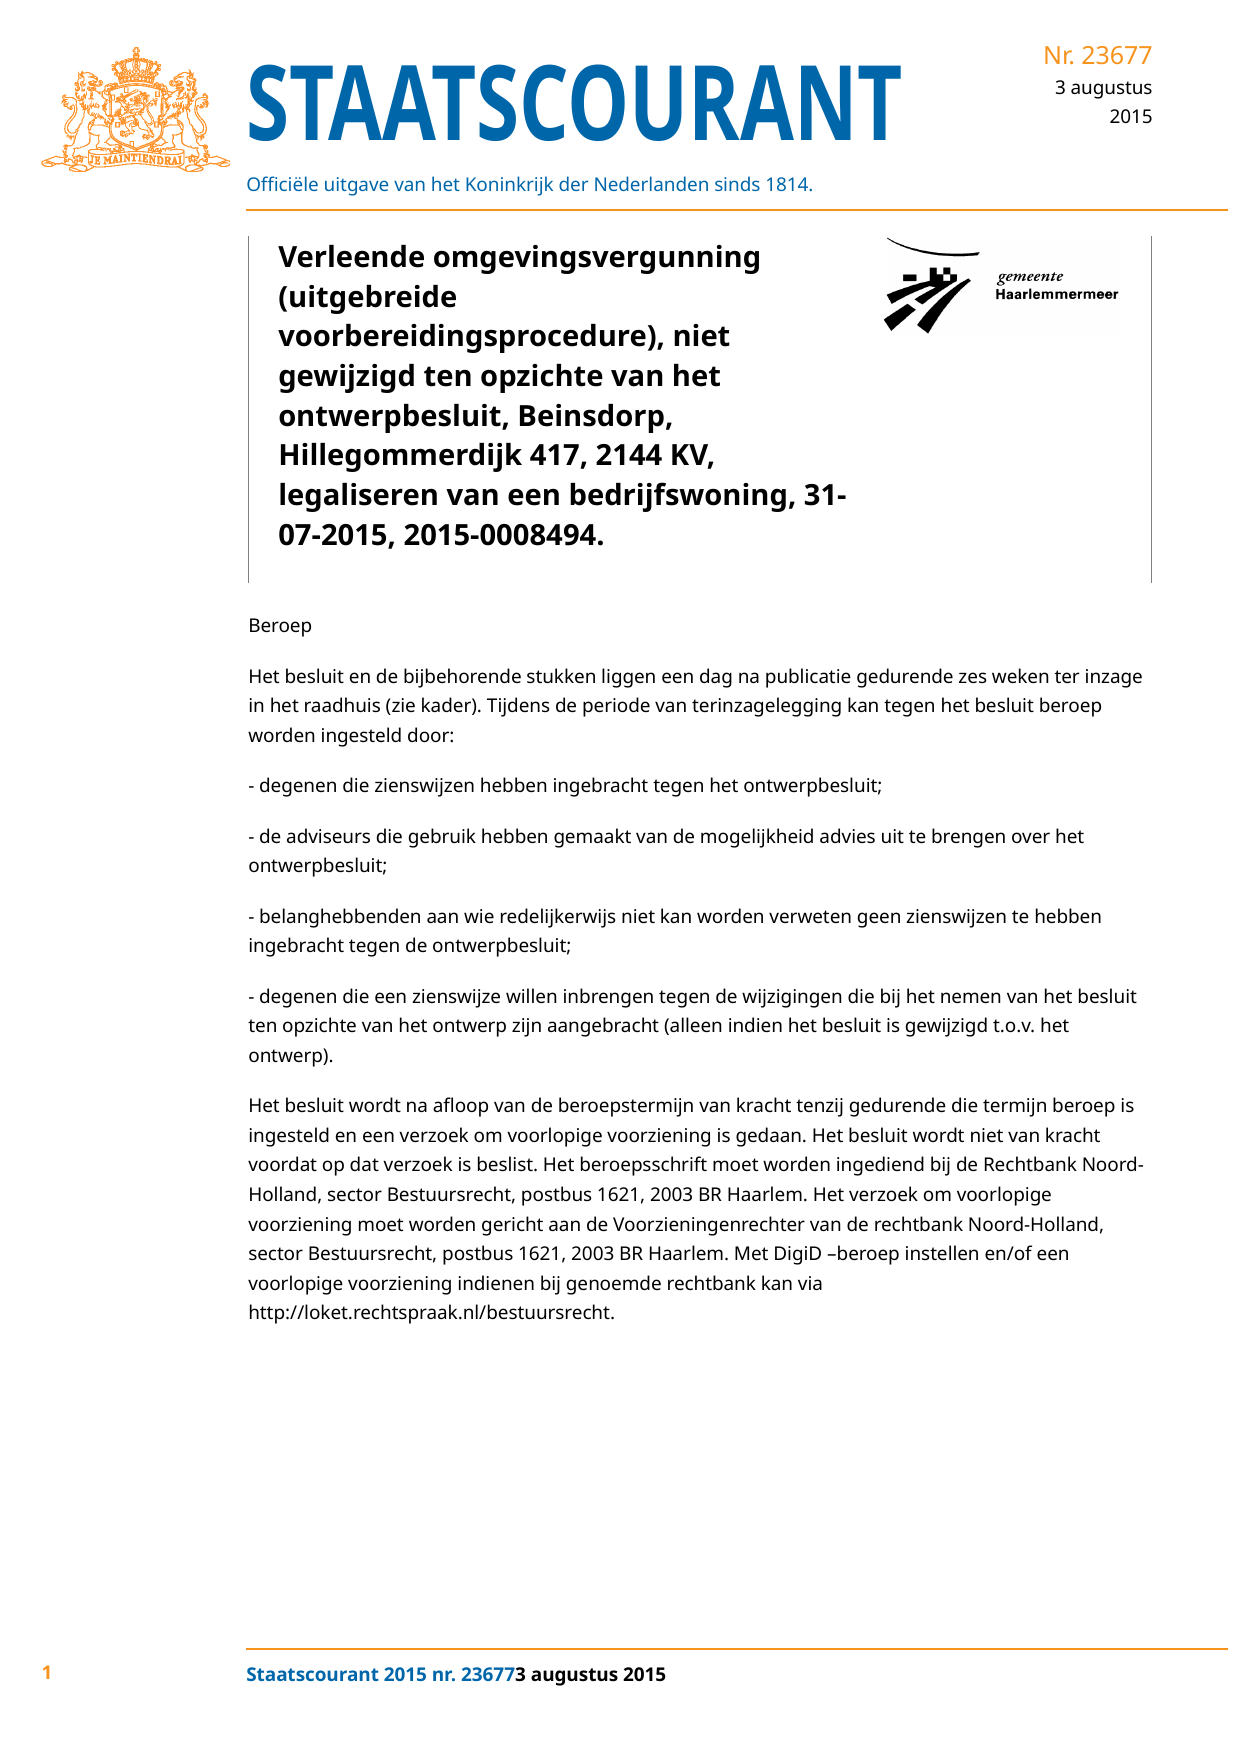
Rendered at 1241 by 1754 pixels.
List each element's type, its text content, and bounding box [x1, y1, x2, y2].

text - de adviseurs die gebruik hebben gemaakt van de mogelijkheid advies uit te brengen over het ontwerpbesluit; [248, 823, 1152, 878]
text Het besluit wordt na afloop van de beroepstermijn van kracht tenzij gedurende die termijn beroep is ingesteld en een verzoek om voorlopige voorziening is gedaan. Het besluit wordt niet van kracht voordat op dat verzoek is beslist. Het beroepsschrift moet worden ingediend bij de Rechtbank Noord-Holland, sector Bestuursrecht, postbus 1621, 2003 BR Haarlem. Het verzoek om voorlopige voorziening moet worden gericht aan de Voorzieningenrechter van de rechtbank Noord-Holland, sector Bestuursrecht, postbus 1621, 2003 BR Haarlem. Met DigiD –beroep instellen en/of een voorlopige voorziening indienen bij genoemde rechtbank kan via http://loket.rechtspraak.nl/bestuursrecht. [248, 1092, 1152, 1325]
text - degenen die zienswijzen hebben ingebracht tegen het ontwerpbesluit; [248, 772, 1152, 798]
text - degenen die een zienswijze willen inbrengen tegen de wijzigingen die bij het nemen van het besluit ten opzichte van het ontwerp zijn aangebracht (alleen indien het besluit is gewijzigd t.o.v. het ontwerp). [248, 983, 1152, 1068]
picture [882, 236, 1119, 334]
text Het besluit en de bijbehorende stukken liggen een dag na publicatie gedurende zes weken ter inzage in het raadhuis (zie kader). Tijdens de periode van terinzagelegging kan tegen het besluit beroep worden ingesteld door: [248, 663, 1152, 748]
table_header [850, 236, 1151, 583]
text - belanghebbenden aan wie redelijkerwijs niet kan worden verweten geen zienswijzen te hebben ingebracht tegen de ontwerpbesluit; [248, 903, 1152, 958]
table_header Verleende omgevingsvergunning (uitgebreide voorbereidingsprocedure), niet gewijzigd ten opzichte van het ontwerpbesluit, Beinsdorp, Hillegommerdijk 417, 2144 KV, legaliseren van een bedrijfswoning, 31-07-2015, 2015-0008494. [249, 236, 850, 583]
picture [41, 47, 231, 172]
text Beroep [248, 612, 1152, 638]
